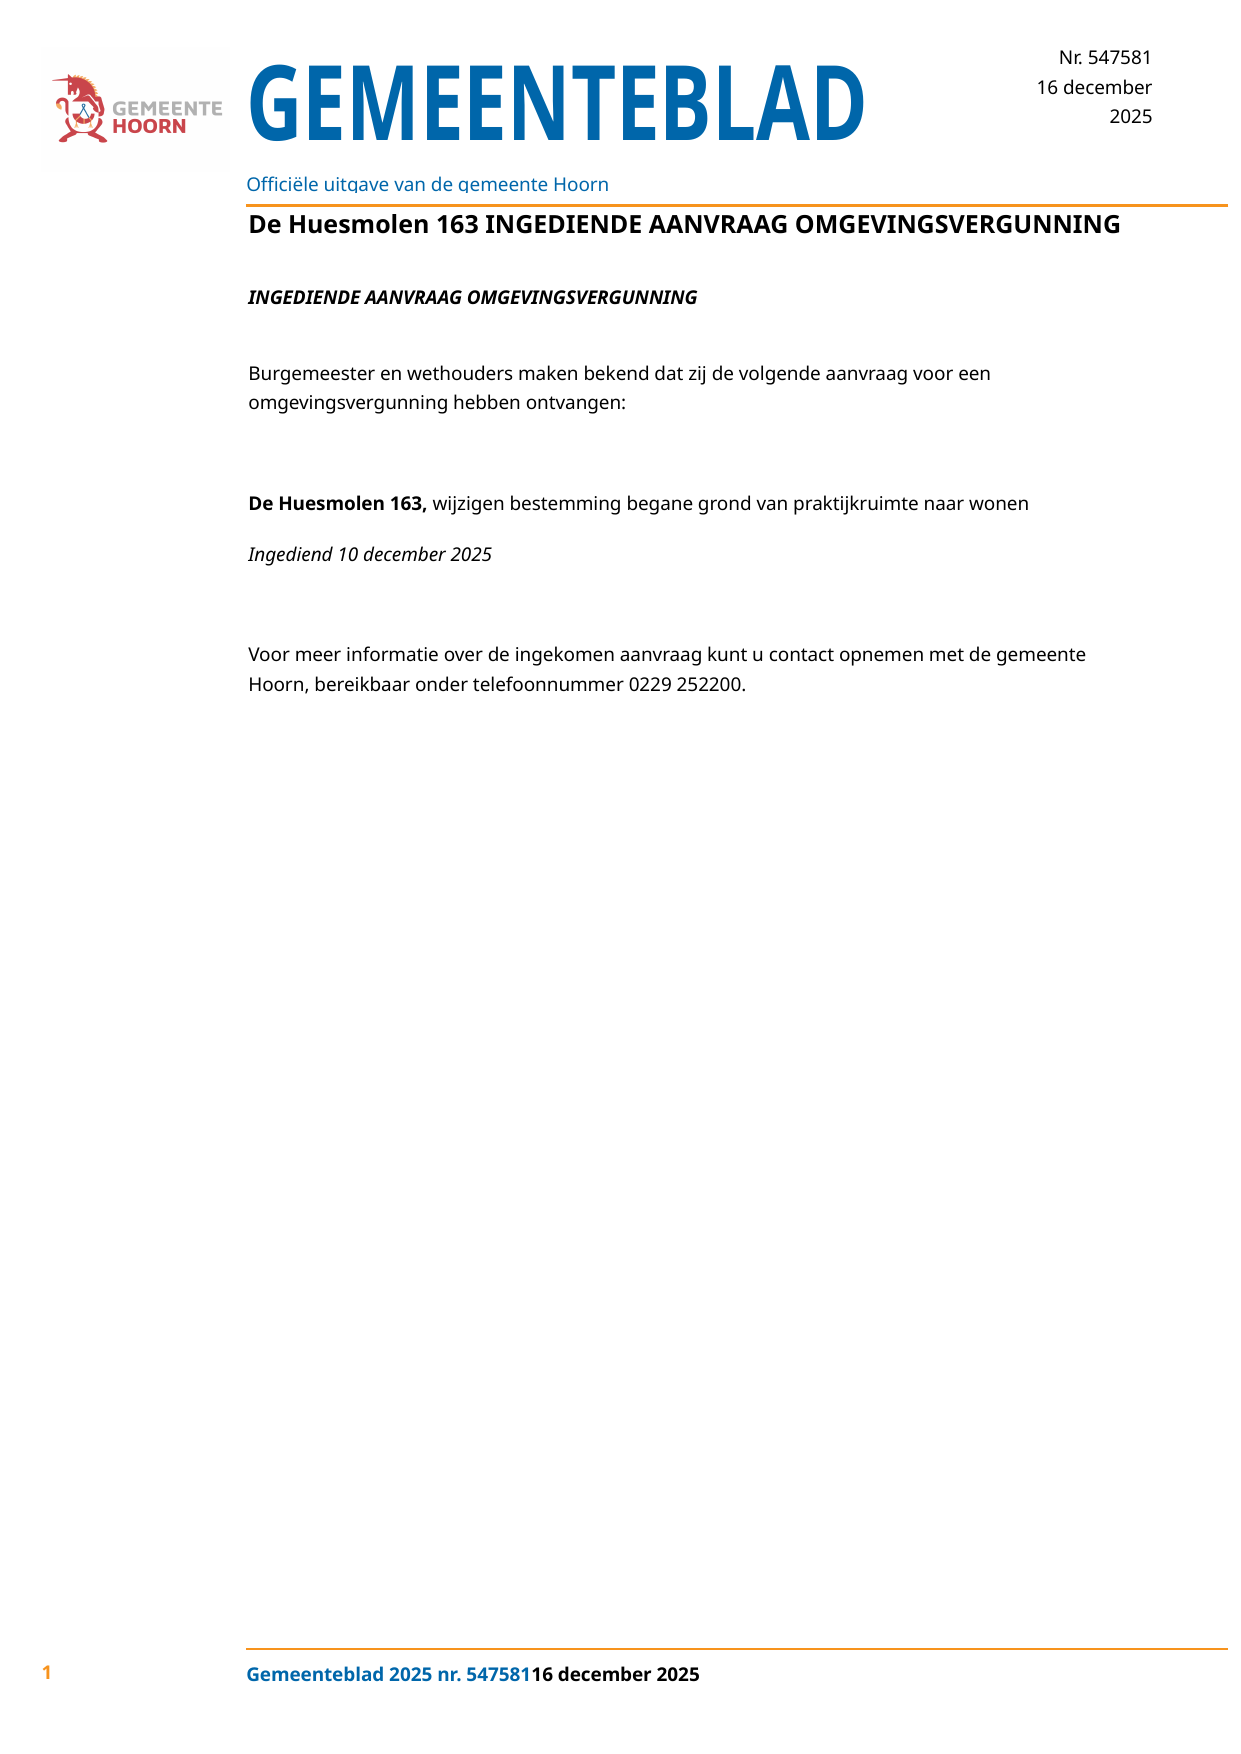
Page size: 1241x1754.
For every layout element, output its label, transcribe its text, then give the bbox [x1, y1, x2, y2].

text De Huesmolen 163, wijzigen bestemming begane grond van praktijkruimte naar wonen [248, 490, 1152, 516]
text Voor meer informatie over de ingekomen aanvraag kunt u contact opnemen met de gemeente Hoorn, bereikbaar onder telefoonnummer 0229 252200. [248, 642, 1152, 697]
text Ingediend 10 december 2025 [248, 541, 1152, 567]
text De Huesmolen 163 INGEDIENDE AANVRAAG OMGEVINGSVERGUNNING [248, 207, 1152, 241]
text Burgemeester en wethouders maken bekend dat zij de volgende aanvraag voor een omgevingsvergunning hebben ontvangen: [248, 360, 1152, 415]
text INGEDIENDE AANVRAAG OMGEVINGSVERGUNNING [248, 284, 1152, 309]
picture [41, 47, 231, 172]
